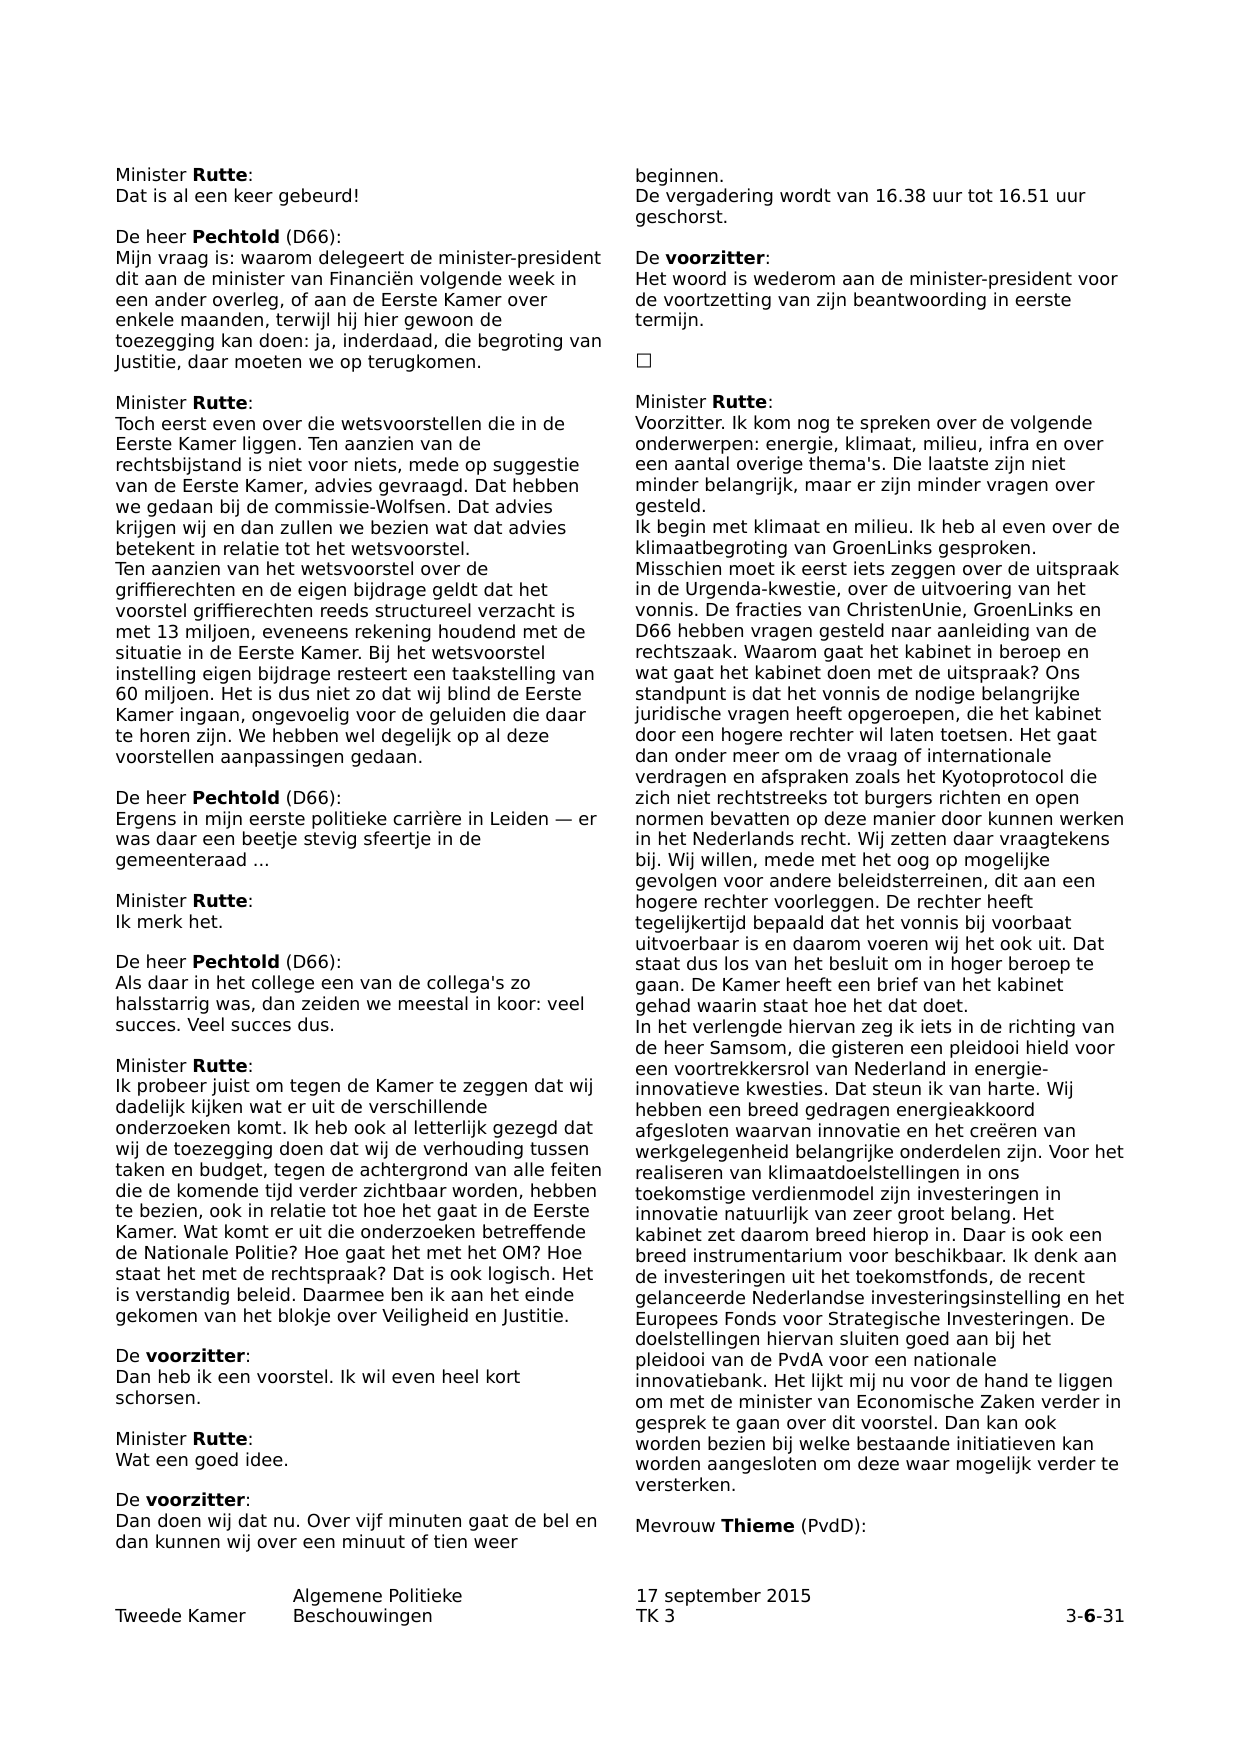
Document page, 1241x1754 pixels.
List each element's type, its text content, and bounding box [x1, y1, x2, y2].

text Mijn vraag is: waarom delegeert de minister-president dit aan de minister van Financiën volgende week in een ander overleg, of aan de Eerste Kamer over enkele maanden, terwijl hij hier gewoon de toezegging kan doen: ja, inderdaad, die begroting van Justitie, daar moeten we op terugkomen. [115, 248, 605, 373]
text De vergadering wordt van 16.38 uur tot 16.51 uur geschorst. [635, 186, 1125, 228]
text De heer Pechtold (D66): [115, 952, 605, 973]
text Ik probeer juist om tegen de Kamer te zeggen dat wij dadelijk kijken wat er uit de verschillende onderzoeken komt. Ik heb ook al letterlijk gezegd dat wij de toezegging doen dat wij de verhouding tussen taken en budget, tegen de achtergrond van alle feiten die de komende tijd verder zichtbaar worden, hebben te bezien, ook in relatie tot hoe het gaat in de Eerste Kamer. Wat komt er uit die onderzoeken betreffende de Nationale Politie? Hoe gaat het met het OM? Hoe staat het met de rechtspraak? Dat is ook logisch. Het is verstandig beleid. Daarmee ben ik aan het einde gekomen van het blokje over Veiligheid en Justitie. [115, 1076, 605, 1326]
text Voorzitter. Ik kom nog te spreken over de volgende onderwerpen: energie, klimaat, milieu, infra en over een aantal overige thema's. Die laatste zijn niet minder belangrijk, maar er zijn minder vragen over gesteld. [635, 412, 1125, 517]
text Minister Rutte: [115, 165, 605, 186]
text Mevrouw Thieme (PvdD): [635, 1516, 1125, 1537]
text Minister Rutte: [115, 1056, 605, 1076]
text De heer Pechtold (D66): [115, 787, 605, 808]
text Ergens in mijn eerste politieke carrière in Leiden — er was daar een beetje stevig sfeertje in de gemeenteraad ... [115, 808, 605, 871]
text De voorzitter: [115, 1490, 605, 1511]
text Dan doen wij dat nu. Over vijf minuten gaat de bel en dan kunnen wij over een minuut of tien weer [115, 1511, 605, 1553]
text ⬜ [635, 351, 1125, 372]
text Minister Rutte: [115, 1429, 605, 1449]
text Minister Rutte: [115, 393, 605, 413]
text Ten aanzien van het wetsvoorstel over de griffierechten en de eigen bijdrage geldt dat het voorstel griffierechten reeds structureel verzacht is met 13 miljoen, eveneens rekening houdend met de situatie in de Eerste Kamer. Bij het wetsvoorstel instelling eigen bijdrage resteert een taakstelling van 60 miljoen. Het is dus niet zo dat wij blind de Eerste Kamer ingaan, ongevoelig voor de geluiden die daar te horen zijn. We hebben wel degelijk op al deze voorstellen aanpassingen gedaan. [115, 559, 605, 767]
text Het woord is wederom aan de minister-president voor de voortzetting van zijn beantwoording in eerste termijn. [635, 268, 1125, 331]
text Dan heb ik een voorstel. Ik wil even heel kort schorsen. [115, 1367, 605, 1409]
text Dat is al een keer gebeurd! [115, 186, 605, 207]
text beginnen. [635, 165, 1125, 186]
text Ik merk het. [115, 911, 605, 932]
text Toch eerst even over die wetsvoorstellen die in de Eerste Kamer liggen. Ten aanzien van de rechtsbijstand is niet voor niets, mede op suggestie van de Eerste Kamer, advies gevraagd. Dat hebben we gedaan bij de commissie-Wolfsen. Dat advies krijgen wij en dan zullen we bezien wat dat advies betekent in relatie tot het wetsvoorstel. [115, 413, 605, 559]
text Ik begin met klimaat en milieu. Ik heb al even over de klimaatbegroting van GroenLinks gesproken. Misschien moet ik eerst iets zeggen over de uitspraak in de Urgenda-kwestie, over de uitvoering van het vonnis. De fracties van ChristenUnie, GroenLinks en D66 hebben vragen gesteld naar aanleiding van de rechtszaak. Waarom gaat het kabinet in beroep en wat gaat het kabinet doen met de uitspraak? Ons standpunt is dat het vonnis de nodige belangrijke juridische vragen heeft opgeroepen, die het kabinet door een hogere rechter wil laten toetsen. Het gaat dan onder meer om de vraag of internationale verdragen en afspraken zoals het Kyotoprotocol die zich niet rechtstreeks tot burgers richten en open normen bevatten op deze manier door kunnen werken in het Nederlands recht. Wij zetten daar vraagtekens bij. Wij willen, mede met het oog op mogelijke gevolgen voor andere beleidsterreinen, dit aan een hogere rechter voorleggen. De rechter heeft tegelijkertijd bepaald dat het vonnis bij voorbaat uitvoerbaar is en daarom voeren wij het ook uit. Dat staat dus los van het besluit om in hoger beroep te gaan. De Kamer heeft een brief van het kabinet gehad waarin staat hoe het dat doet. [635, 517, 1125, 1017]
text Wat een goed idee. [115, 1449, 605, 1470]
text De voorzitter: [115, 1346, 605, 1367]
text Als daar in het college een van de collega's zo halsstarrig was, dan zeiden we meestal in koor: veel succes. Veel succes dus. [115, 973, 605, 1036]
text Minister Rutte: [115, 891, 605, 911]
text De voorzitter: [635, 248, 1125, 268]
text In het verlengde hiervan zeg ik iets in de richting van de heer Samsom, die gisteren een pleidooi hield voor een voortrekkersrol van Nederland in energie-innovatieve kwesties. Dat steun ik van harte. Wij hebben een breed gedragen energieakkoord afgesloten waarvan innovatie en het creëren van werkgelegenheid belangrijke onderdelen zijn. Voor het realiseren van klimaatdoelstellingen in ons toekomstige verdienmodel zijn investeringen in innovatie natuurlijk van zeer groot belang. Het kabinet zet daarom breed hierop in. Daar is ook een breed instrumentarium voor beschikbaar. Ik denk aan de investeringen uit het toekomstfonds, de recent gelanceerde Nederlandse investeringsinstelling en het Europees Fonds voor Strategische Investeringen. De doelstellingen hiervan sluiten goed aan bij het pleidooi van de PvdA voor een nationale innovatiebank. Het lijkt mij nu voor de hand te liggen om met de minister van Economische Zaken verder in gesprek te gaan over dit voorstel. Dan kan ook worden bezien bij welke bestaande initiatieven kan worden aangesloten om deze waar mogelijk verder te versterken. [635, 1017, 1125, 1496]
text De heer Pechtold (D66): [115, 227, 605, 248]
text Minister Rutte: [635, 392, 1125, 412]
